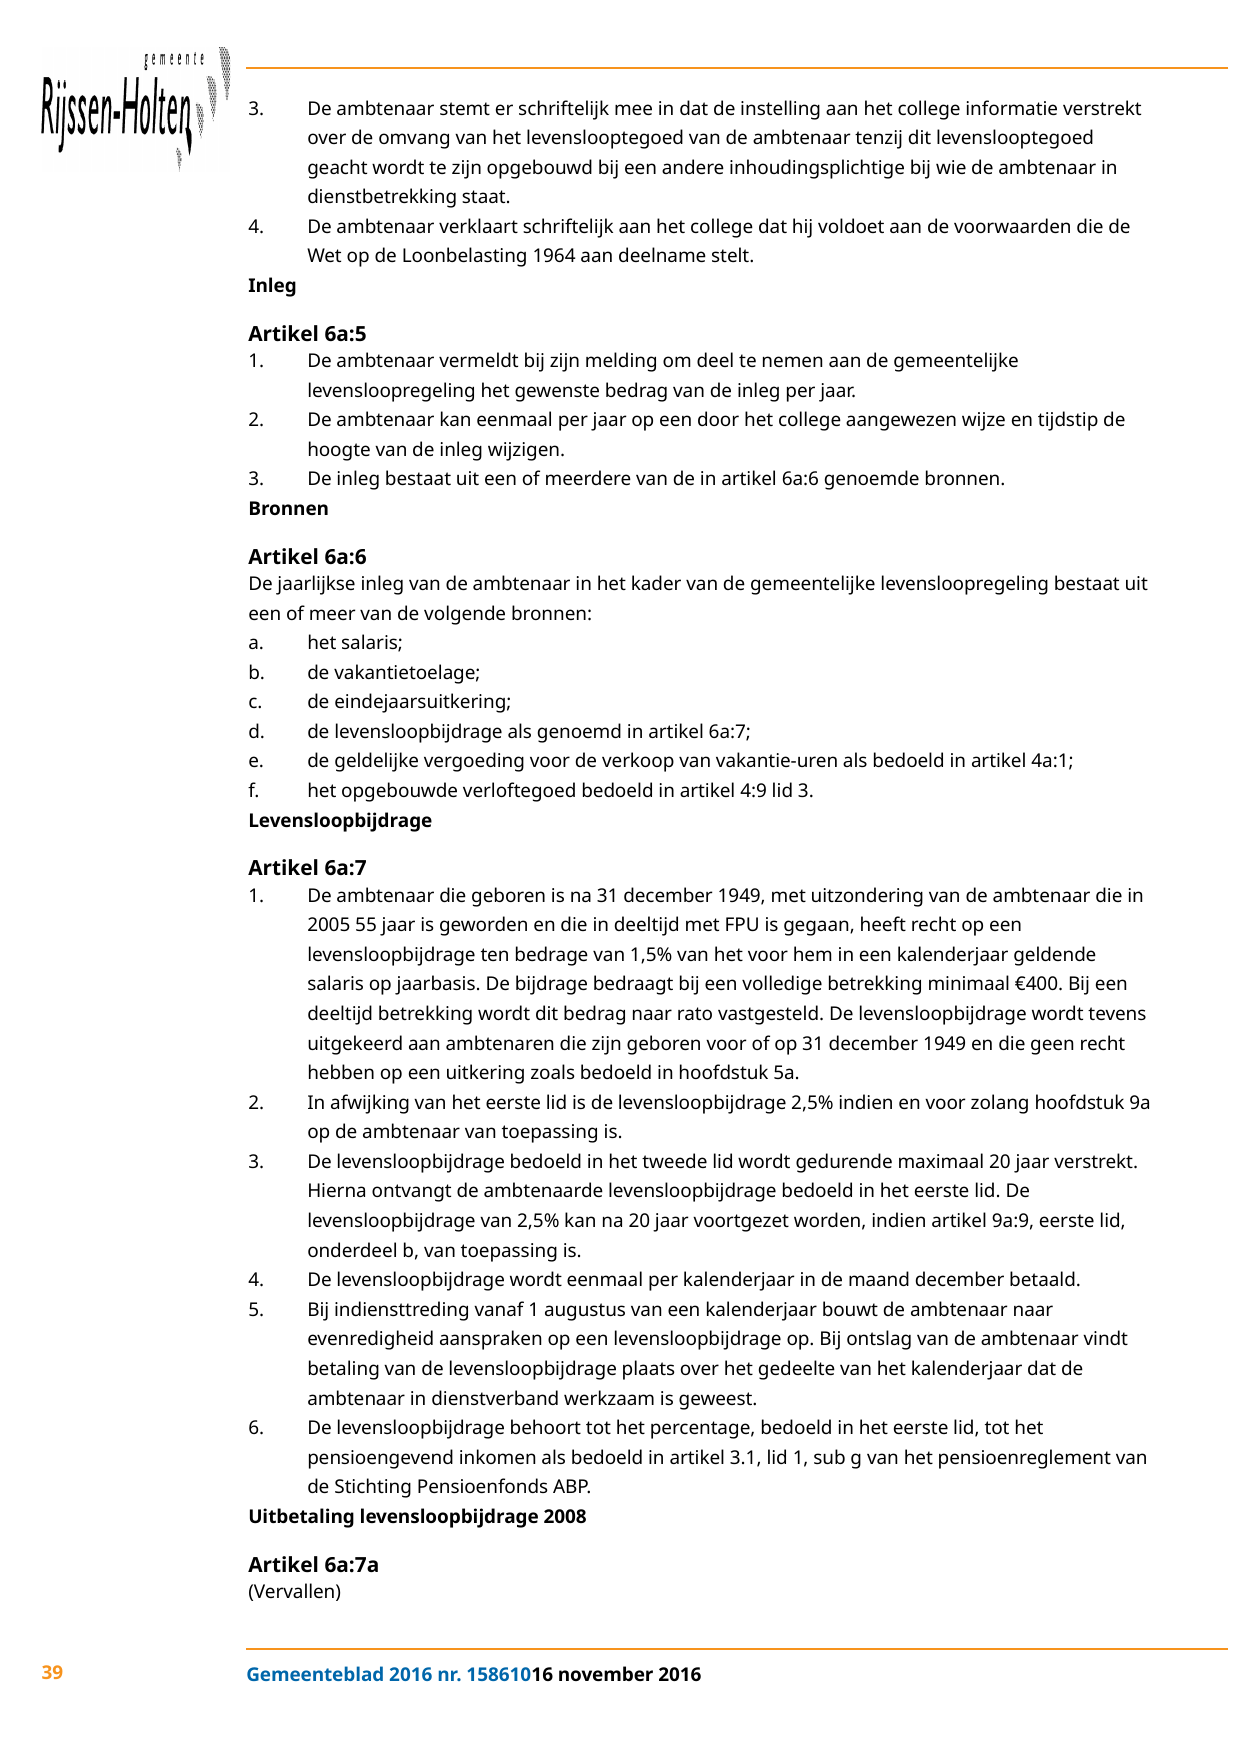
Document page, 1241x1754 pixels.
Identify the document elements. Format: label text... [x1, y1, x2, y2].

list de eindejaarsuitkering; [248, 688, 1152, 714]
list De inleg bestaat uit een of meerdere van de in artikel 6a:6 genoemde bronnen. [248, 466, 1152, 491]
list Bij indiensttreding vanaf 1 augustus van een kalenderjaar bouwt de ambtenaar naar evenredigheid aanspraken op een levensloopbijdrage op. Bij ontslag van de ambtenaar vindt betaling van de levensloopbijdrage plaats over het gedeelte van het kalenderjaar dat de ambtenaar in dienstverband werkzaam is geweest. [248, 1296, 1152, 1411]
text De jaarlijkse inleg van de ambtenaar in het kader van de gemeentelijke levensloopregeling bestaat uit een of meer van de volgende bronnen: [248, 570, 1152, 626]
text Artikel 6a:5 [248, 319, 1152, 347]
list het salaris; [248, 629, 1152, 655]
text Artikel 6a:6 [248, 542, 1152, 570]
text Bronnen [248, 495, 1152, 521]
text Artikel 6a:7a [248, 1550, 1152, 1578]
list de geldelijke vergoeding voor de verkoop van vakantie-uren als bedoeld in artikel 4a:1; [248, 748, 1152, 773]
text Inleg [248, 272, 1152, 298]
list De levensloopbijdrage bedoeld in het tweede lid wordt gedurende maximaal 20 jaar verstrekt. Hierna ontvangt de ambtenaarde levensloopbijdrage bedoeld in het eerste lid. De levensloopbijdrage van 2,5% kan na 20 jaar voortgezet worden, indien artikel 9a:9, eerste lid, onderdeel b, van toepassing is. [248, 1148, 1152, 1263]
list De ambtenaar stemt er schriftelijk mee in dat de instelling aan het college informatie verstrekt over de omvang van het levenslooptegoed van de ambtenaar tenzij dit levenslooptegoed geacht wordt te zijn opgebouwd bij een andere inhoudingsplichtige bij wie de ambtenaar in dienstbetrekking staat. [248, 95, 1152, 209]
list De levensloopbijdrage wordt eenmaal per kalenderjaar in de maand december betaald. [248, 1266, 1152, 1292]
text Levensloopbijdrage [248, 807, 1152, 833]
list de vakantietoelage; [248, 659, 1152, 685]
text (Vervallen) [248, 1578, 1152, 1604]
text Uitbetaling levensloopbijdrage 2008 [248, 1503, 1152, 1529]
list De ambtenaar die geboren is na 31 december 1949, met uitzondering van de ambtenaar die in 2005 55 jaar is geworden en die in deeltijd met FPU is gegaan, heeft recht op een levensloopbijdrage ten bedrage van 1,5% van het voor hem in een kalenderjaar geldende salaris op jaarbasis. De bijdrage bedraagt bij een volledige betrekking minimaal €400. Bij een deeltijd betrekking wordt dit bedrag naar rato vastgesteld. De levensloopbijdrage wordt tevens uitgekeerd aan ambtenaren die zijn geboren voor of op 31 december 1949 en die geen recht hebben op een uitkering zoals bedoeld in hoofdstuk 5a. [248, 882, 1152, 1085]
list het opgebouwde verloftegoed bedoeld in artikel 4:9 lid 3. [248, 777, 1152, 803]
list De ambtenaar kan eenmaal per jaar op een door het college aangewezen wijze en tijdstip de hoogte van de inleg wijzigen. [248, 406, 1152, 462]
list de levensloopbijdrage als genoemd in artikel 6a:7; [248, 718, 1152, 744]
list De ambtenaar vermeldt bij zijn melding om deel te nemen aan de gemeentelijke levensloopregeling het gewenste bedrag van de inleg per jaar. [248, 347, 1152, 403]
list De levensloopbijdrage behoort tot het percentage, bedoeld in het eerste lid, tot het pensioengevend inkomen als bedoeld in artikel 3.1, lid 1, sub g van het pensioenreglement van de Stichting Pensioenfonds ABP. [248, 1414, 1152, 1499]
list De ambtenaar verklaart schriftelijk aan het college dat hij voldoet aan de voorwaarden die de Wet op de Loonbelasting 1964 aan deelname stelt. [248, 213, 1152, 268]
picture [41, 47, 231, 172]
list In afwijking van het eerste lid is de levensloopbijdrage 2,5% indien en voor zolang hoofdstuk 9a op de ambtenaar van toepassing is. [248, 1089, 1152, 1144]
text Artikel 6a:7 [248, 853, 1152, 882]
